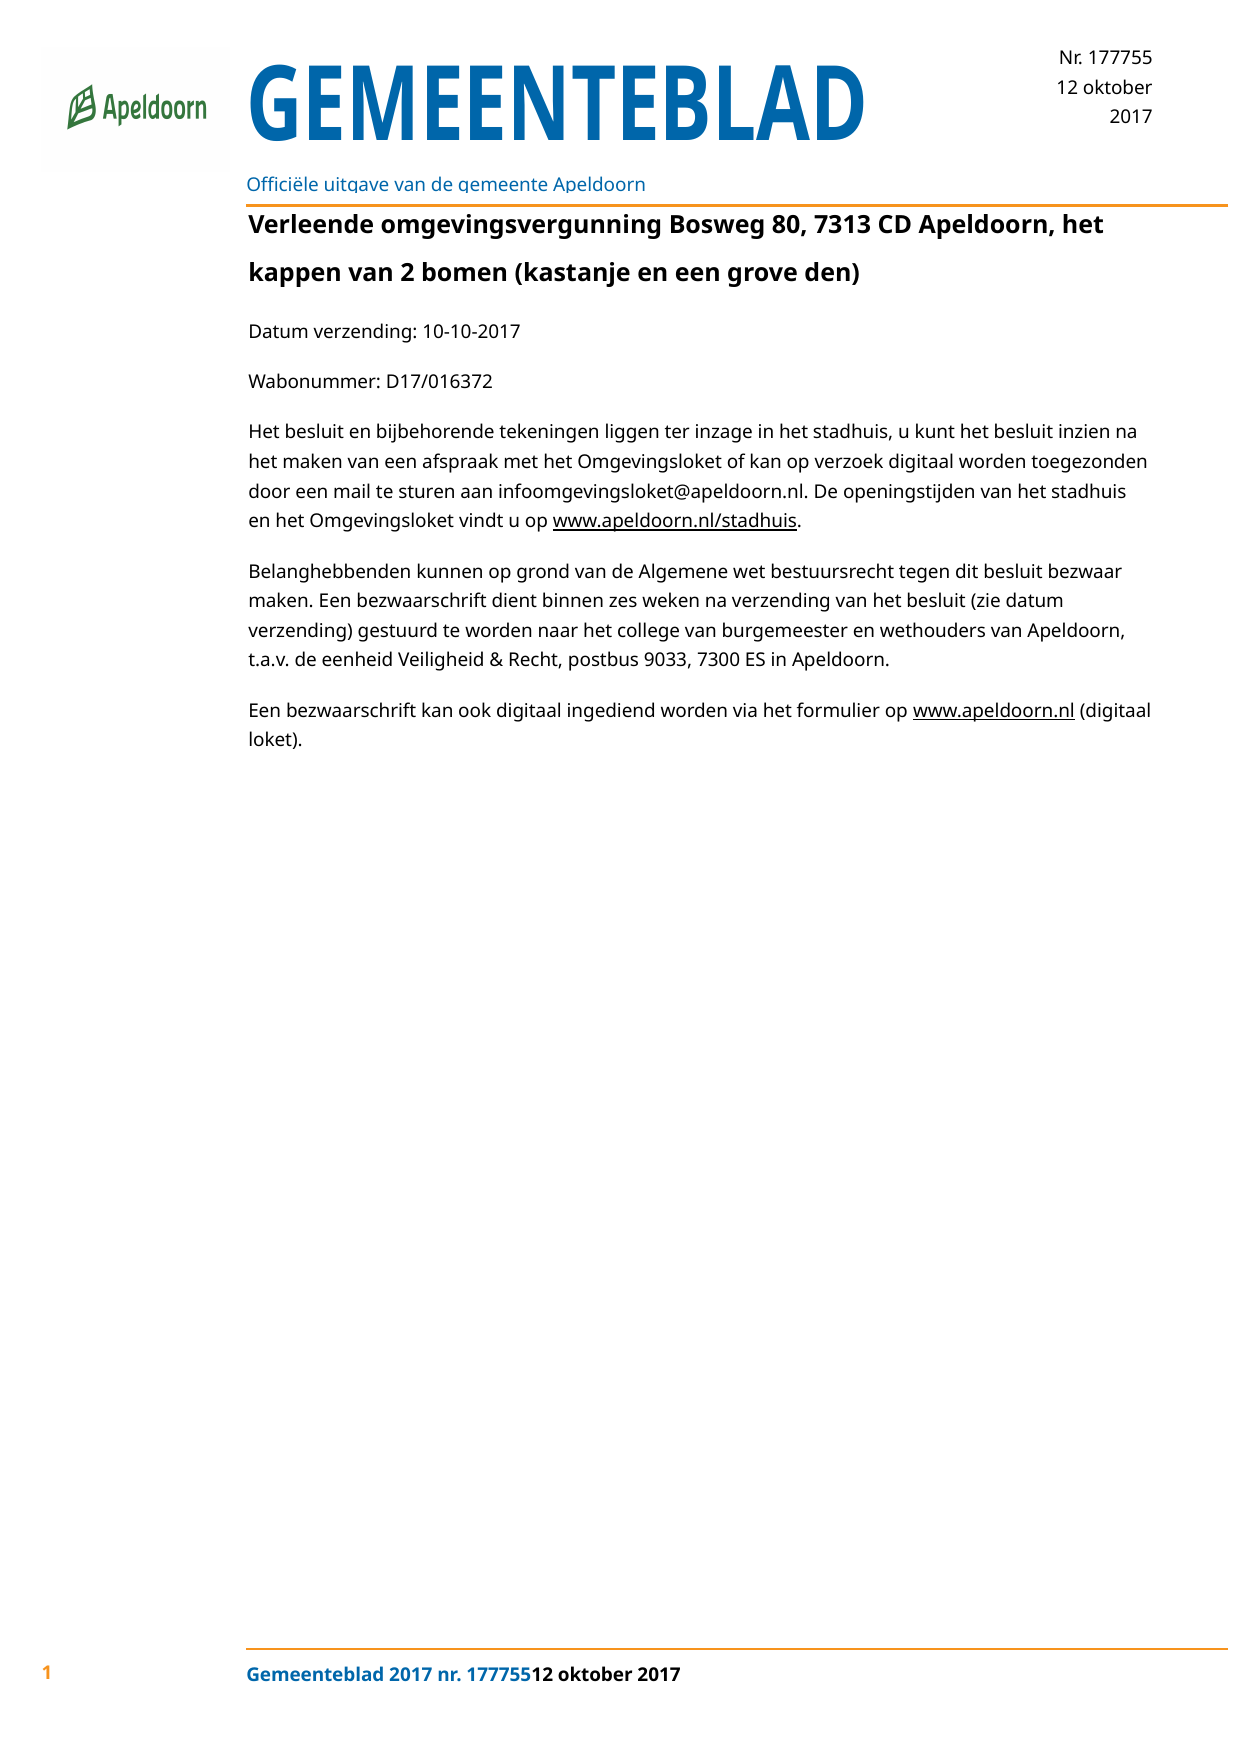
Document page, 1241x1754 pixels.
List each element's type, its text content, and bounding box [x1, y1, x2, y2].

text Belanghebbenden kunnen op grond van de Algemene wet bestuursrecht tegen dit besluit bezwaar maken. Een bezwaarschrift dient binnen zes weken na verzending van het besluit (zie datum verzending) gestuurd te worden naar het college van burgemeester en wethouders van Apeldoorn, t.a.v. de eenheid Veiligheid & Recht, postbus 9033, 7300 ES in Apeldoorn. [248, 558, 1152, 672]
picture [41, 47, 231, 172]
text Verleende omgevingsvergunning Bosweg 80, 7313 CD Apeldoorn, het kappen van 2 bomen (kastanje en een grove den) [248, 207, 1152, 288]
text Wabonummer: D17/016372 [248, 368, 1152, 394]
text Datum verzending: 10-10-2017 [248, 318, 1152, 344]
text Het besluit en bijbehorende tekeningen liggen ter inzage in het stadhuis, u kunt het besluit inzien na het maken van een afspraak met het Omgevingsloket of kan op verzoek digitaal worden toegezonden door een mail te sturen aan infoomgevingsloket@apeldoorn.nl. De openingstijden van het stadhuis en het Omgevingsloket vindt u op www.apeldoorn.nl/stadhuis. [248, 419, 1152, 533]
text Een bezwaarschrift kan ook digitaal ingediend worden via het formulier op www.apeldoorn.nl (digitaal loket). [248, 697, 1152, 752]
